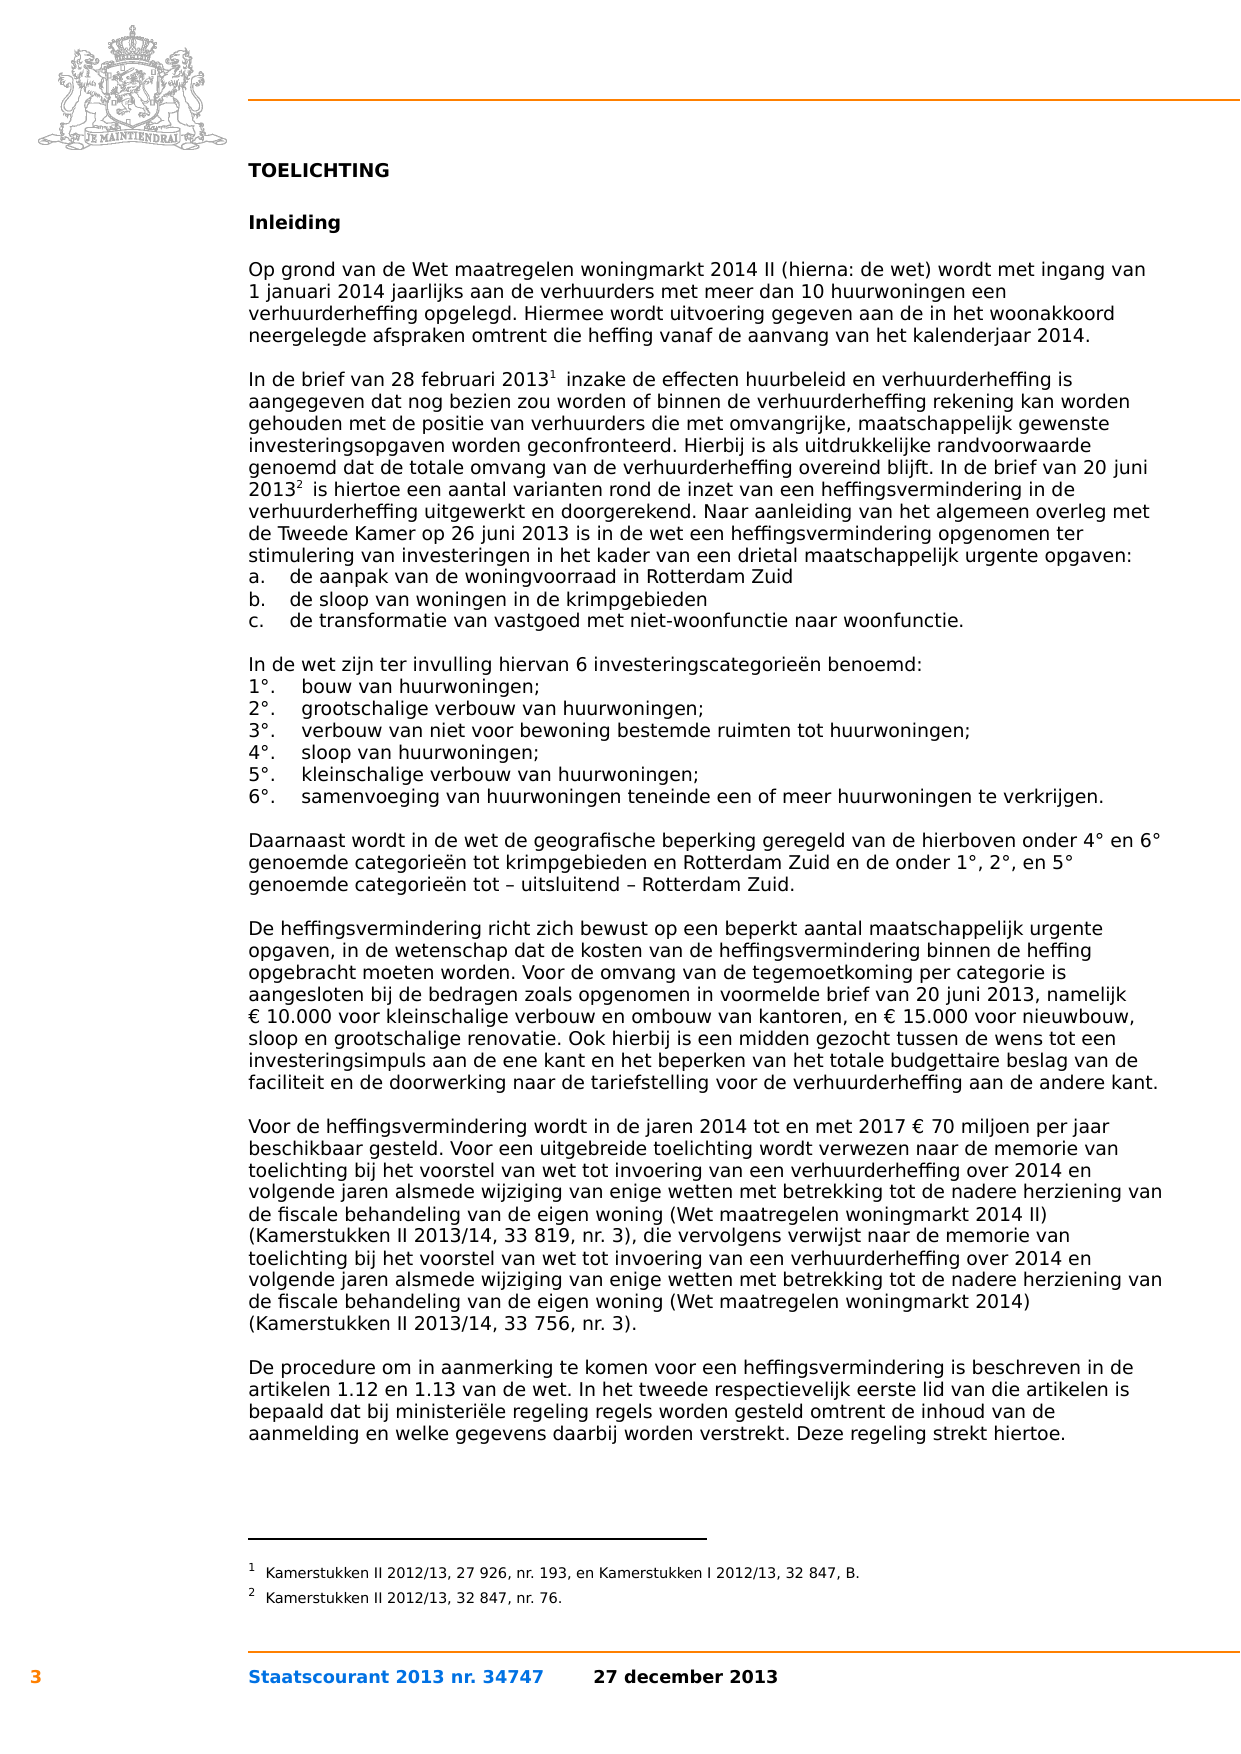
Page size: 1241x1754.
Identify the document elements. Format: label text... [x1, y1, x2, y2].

text Kamerstukken II 2012/13, 27 926, nr. 193, en Kamerstukken I 2012/13, 32 847, B. [248, 1561, 1163, 1583]
text b. de sloop van woningen in de krimpgebieden [248, 588, 1163, 610]
text 4°. sloop van huurwoningen; [248, 742, 1163, 764]
text Op grond van de Wet maatregelen woningmarkt 2014 II (hierna: de wet) wordt met ingang van 1 januari 2014 jaarlijks aan de verhuurders met meer dan 10 huurwoningen een verhuurderheffing opgelegd. Hiermee wordt uitvoering gegeven aan de in het woonakkoord neergelegde afspraken omtrent die heffing vanaf de aanvang van het kalenderjaar 2014. [248, 259, 1163, 347]
text 1°. bouw van huurwoningen; [248, 676, 1163, 698]
text 6°. samenvoeging van huurwoningen teneinde een of meer huurwoningen te verkrijgen. [248, 786, 1163, 808]
text De heffingsvermindering richt zich bewust op een beperkt aantal maatschappelijk urgente opgaven, in de wetenschap dat de kosten van de heffingsvermindering binnen de heffing opgebracht moeten worden. Voor de omvang van de tegemoetkoming per categorie is aangesloten bij de bedragen zoals opgenomen in voormelde brief van 20 juni 2013, namelijk € 10.000 voor kleinschalige verbouw en ombouw van kantoren, en € 15.000 voor nieuwbouw, sloop en grootschalige renovatie. Ook hierbij is een midden gezocht tussen de wens tot een investeringsimpuls aan de ene kant en het beperken van het totale budgettaire beslag van de faciliteit en de doorwerking naar de tariefstelling voor de verhuurderheffing aan de andere kant. [248, 918, 1163, 1094]
text c. de transformatie van vastgoed met niet-woonfunctie naar woonfunctie. [248, 610, 1163, 632]
picture [38, 25, 227, 150]
text a. de aanpak van de woningvoorraad in Rotterdam Zuid [248, 566, 1163, 588]
text Daarnaast wordt in de wet de geografische beperking geregeld van de hierboven onder 4° en 6° genoemde categorieën tot krimpgebieden en Rotterdam Zuid en de onder 1°, 2°, en 5° genoemde categorieën tot – uitsluitend – Rotterdam Zuid. [248, 830, 1163, 896]
text In de wet zijn ter invulling hiervan 6 investeringscategorieën benoemd: [248, 654, 1163, 676]
text 2°. grootschalige verbouw van huurwoningen; [248, 698, 1163, 720]
text De procedure om in aanmerking te komen voor een heffingsvermindering is beschreven in de artikelen 1.12 en 1.13 van de wet. In het tweede respectievelijk eerste lid van die artikelen is bepaald dat bij ministeriële regeling regels worden gesteld omtrent de inhoud van de aanmelding en welke gegevens daarbij worden verstrekt. Deze regeling strekt hiertoe. [248, 1357, 1163, 1445]
text 5°. kleinschalige verbouw van huurwoningen; [248, 764, 1163, 786]
subtitle TOELICHTING [248, 160, 1163, 182]
text Voor de heffingsvermindering wordt in de jaren 2014 tot en met 2017 € 70 miljoen per jaar beschikbaar gesteld. Voor een uitgebreide toelichting wordt verwezen naar de memorie van toelichting bij het voorstel van wet tot invoering van een verhuurderheffing over 2014 en volgende jaren alsmede wijziging van enige wetten met betrekking tot de nadere herziening van de fiscale behandeling van de eigen woning (Wet maatregelen woningmarkt 2014 II) (Kamerstukken II 2013/14, 33 819, nr. 3), die vervolgens verwijst naar de memorie van toelichting bij het voorstel van wet tot invoering van een verhuurderheffing over 2014 en volgende jaren alsmede wijziging van enige wetten met betrekking tot de nadere herziening van de fiscale behandeling van de eigen woning (Wet maatregelen woningmarkt 2014) (Kamerstukken II 2013/14, 33 756, nr. 3). [248, 1116, 1163, 1335]
text 3°. verbouw van niet voor bewoning bestemde ruimten tot huurwoningen; [248, 720, 1163, 742]
subtitle Inleiding [248, 212, 1163, 234]
text In de brief van 28 februari 2013 inzake de effecten huurbeleid en verhuurderheffing is aangegeven dat nog bezien zou worden of binnen de verhuurderheffing rekening kan worden gehouden met de positie van verhuurders die met omvangrijke, maatschappelijk gewenste investeringsopgaven worden geconfronteerd. Hierbij is als uitdrukkelijke randvoorwaarde genoemd dat de totale omvang van de verhuurderheffing overeind blijft. In de brief van 20 juni 2013 is hiertoe een aantal varianten rond de inzet van een heffingsvermindering in de verhuurderheffing uitgewerkt en doorgerekend. Naar aanleiding van het algemeen overleg met de Tweede Kamer op 26 juni 2013 is in de wet een heffingsvermindering opgenomen ter stimulering van investeringen in het kader van een drietal maatschappelijk urgente opgaven: [248, 369, 1163, 566]
text Kamerstukken II 2012/13, 32 847, nr. 76. [248, 1586, 1163, 1608]
